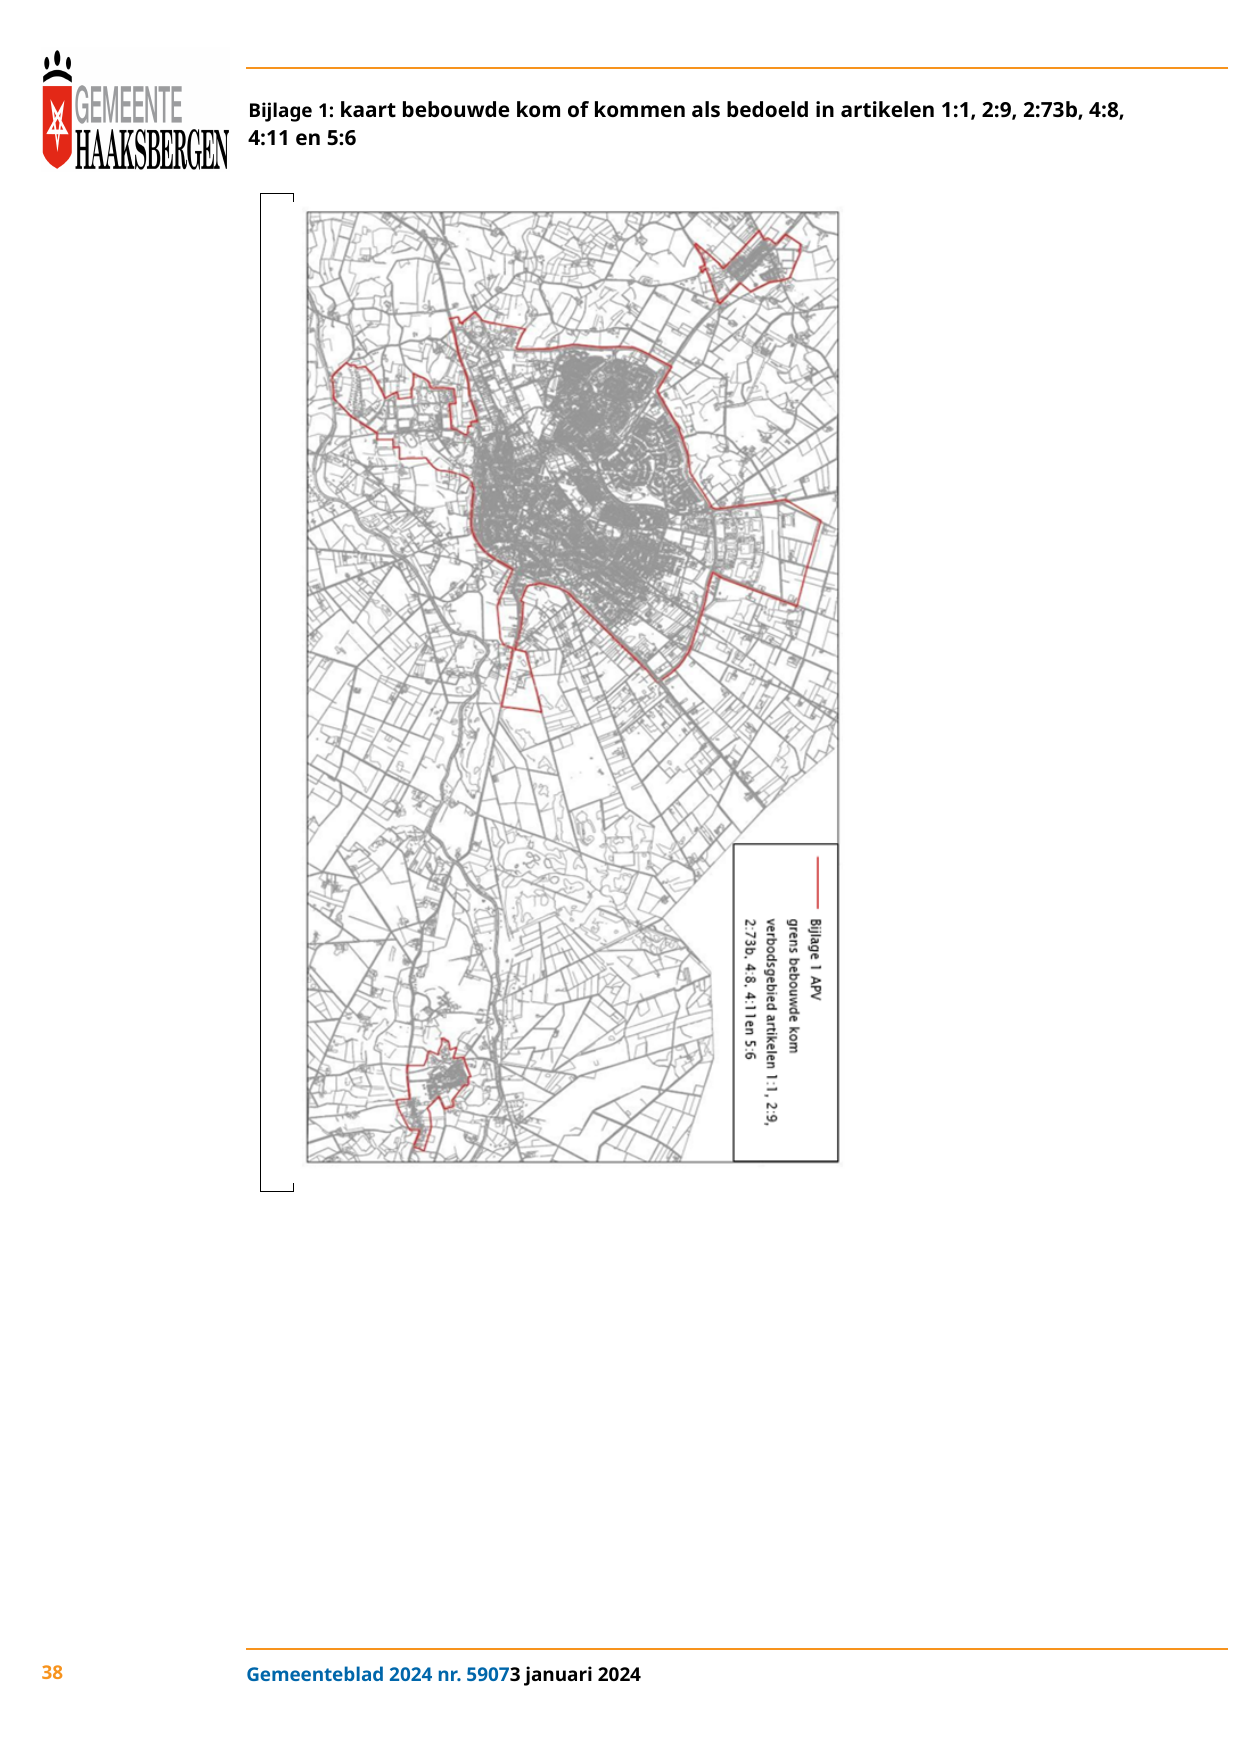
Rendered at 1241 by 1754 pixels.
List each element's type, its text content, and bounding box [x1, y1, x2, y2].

text Bijlage 1: kaart bebouwde kom of kommen als bedoeld in artikelen 1:1, 2:9, 2:73b, 4:8, 4:11 en 5:6 [248, 95, 1152, 152]
picture [41, 47, 231, 172]
picture [268, 202, 860, 1183]
